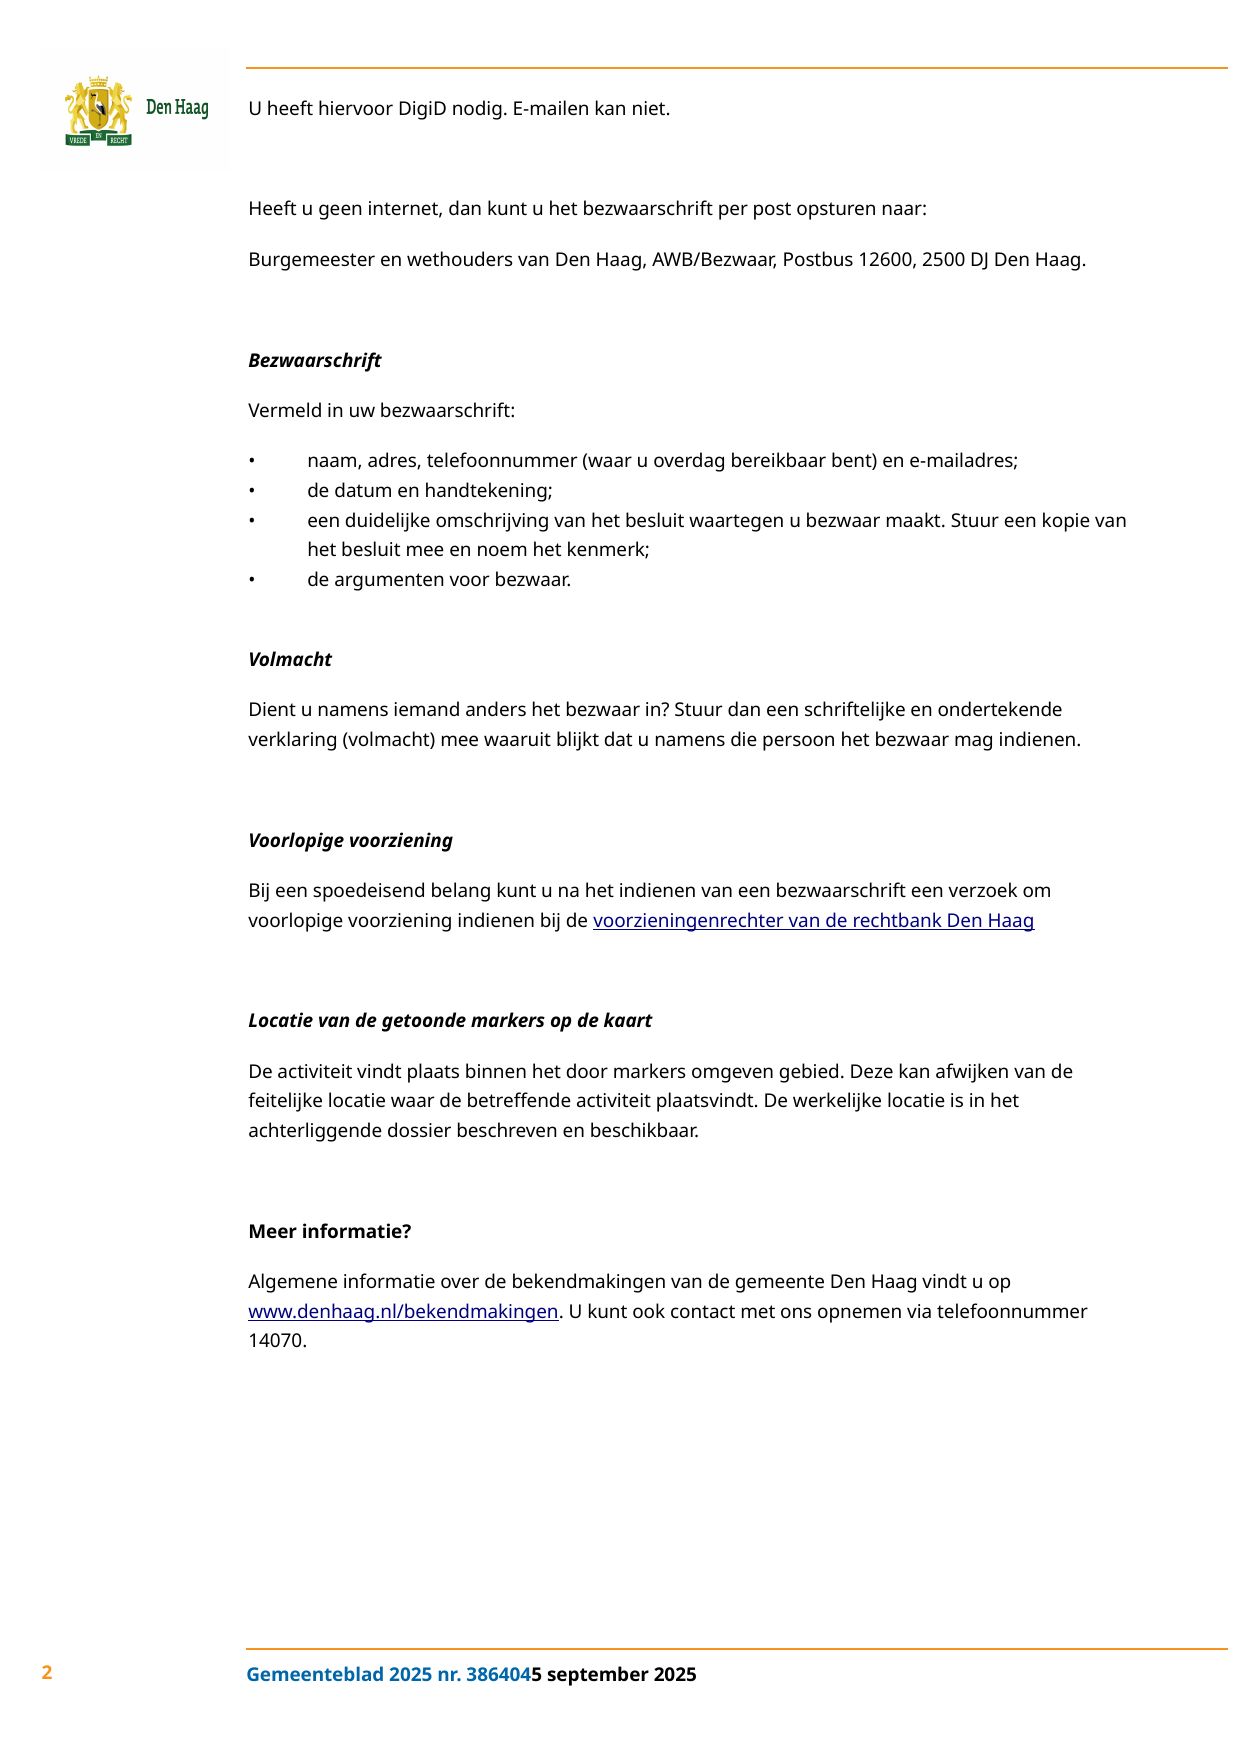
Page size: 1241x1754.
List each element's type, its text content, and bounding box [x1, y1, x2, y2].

text Meer informatie? [248, 1218, 1152, 1244]
text Volmacht [248, 646, 1152, 672]
text Bezwaarschrift [248, 347, 1152, 373]
picture [41, 47, 231, 172]
list de datum en handtekening; [248, 477, 1152, 503]
text Locatie van de getoonde markers op de kaart [248, 1008, 1152, 1033]
list naam, adres, telefoonnummer (waar u overdag bereikbaar bent) en e-mailadres; [248, 448, 1152, 473]
text Bij een spoedeisend belang kunt u na het indienen van een bezwaarschrift een verzoek om voorlopige voorziening indienen bij de voorzieningenrechter van de rechtbank Den Haag [248, 877, 1152, 933]
text Dient u namens iemand anders het bezwaar in? Stuur dan een schriftelijke en ondertekende verklaring (volmacht) mee waaruit blijkt dat u namens die persoon het bezwaar mag indienen. [248, 696, 1152, 752]
text U heeft hiervoor DigiD nodig. E-mailen kan niet. [248, 95, 1152, 121]
text Voorlopige voorziening [248, 827, 1152, 853]
text De activiteit vindt plaats binnen het door markers omgeven gebied. Deze kan afwijken van de feitelijke locatie waar de betreffende activiteit plaatsvindt. De werkelijke locatie is in het achterliggende dossier beschreven en beschikbaar. [248, 1058, 1152, 1143]
text Algemene informatie over de bekendmakingen van de gemeente Den Haag vindt u op www.denhaag.nl/bekendmakingen. U kunt ook contact met ons opnemen via telefoonnummer 14070. [248, 1268, 1152, 1353]
list een duidelijke omschrijving van het besluit waartegen u bezwaar maakt. Stuur een kopie van het besluit mee en noem het kenmerk; [248, 507, 1152, 562]
list de argumenten voor bezwaar. [248, 566, 1152, 592]
text Heeft u geen internet, dan kunt u het bezwaarschrift per post opsturen naar: [248, 196, 1152, 221]
text Vermeld in uw bezwaarschrift: [248, 397, 1152, 423]
text Burgemeester en wethouders van Den Haag, AWB/Bezwaar, Postbus 12600, 2500 DJ Den Haag. [248, 246, 1152, 272]
